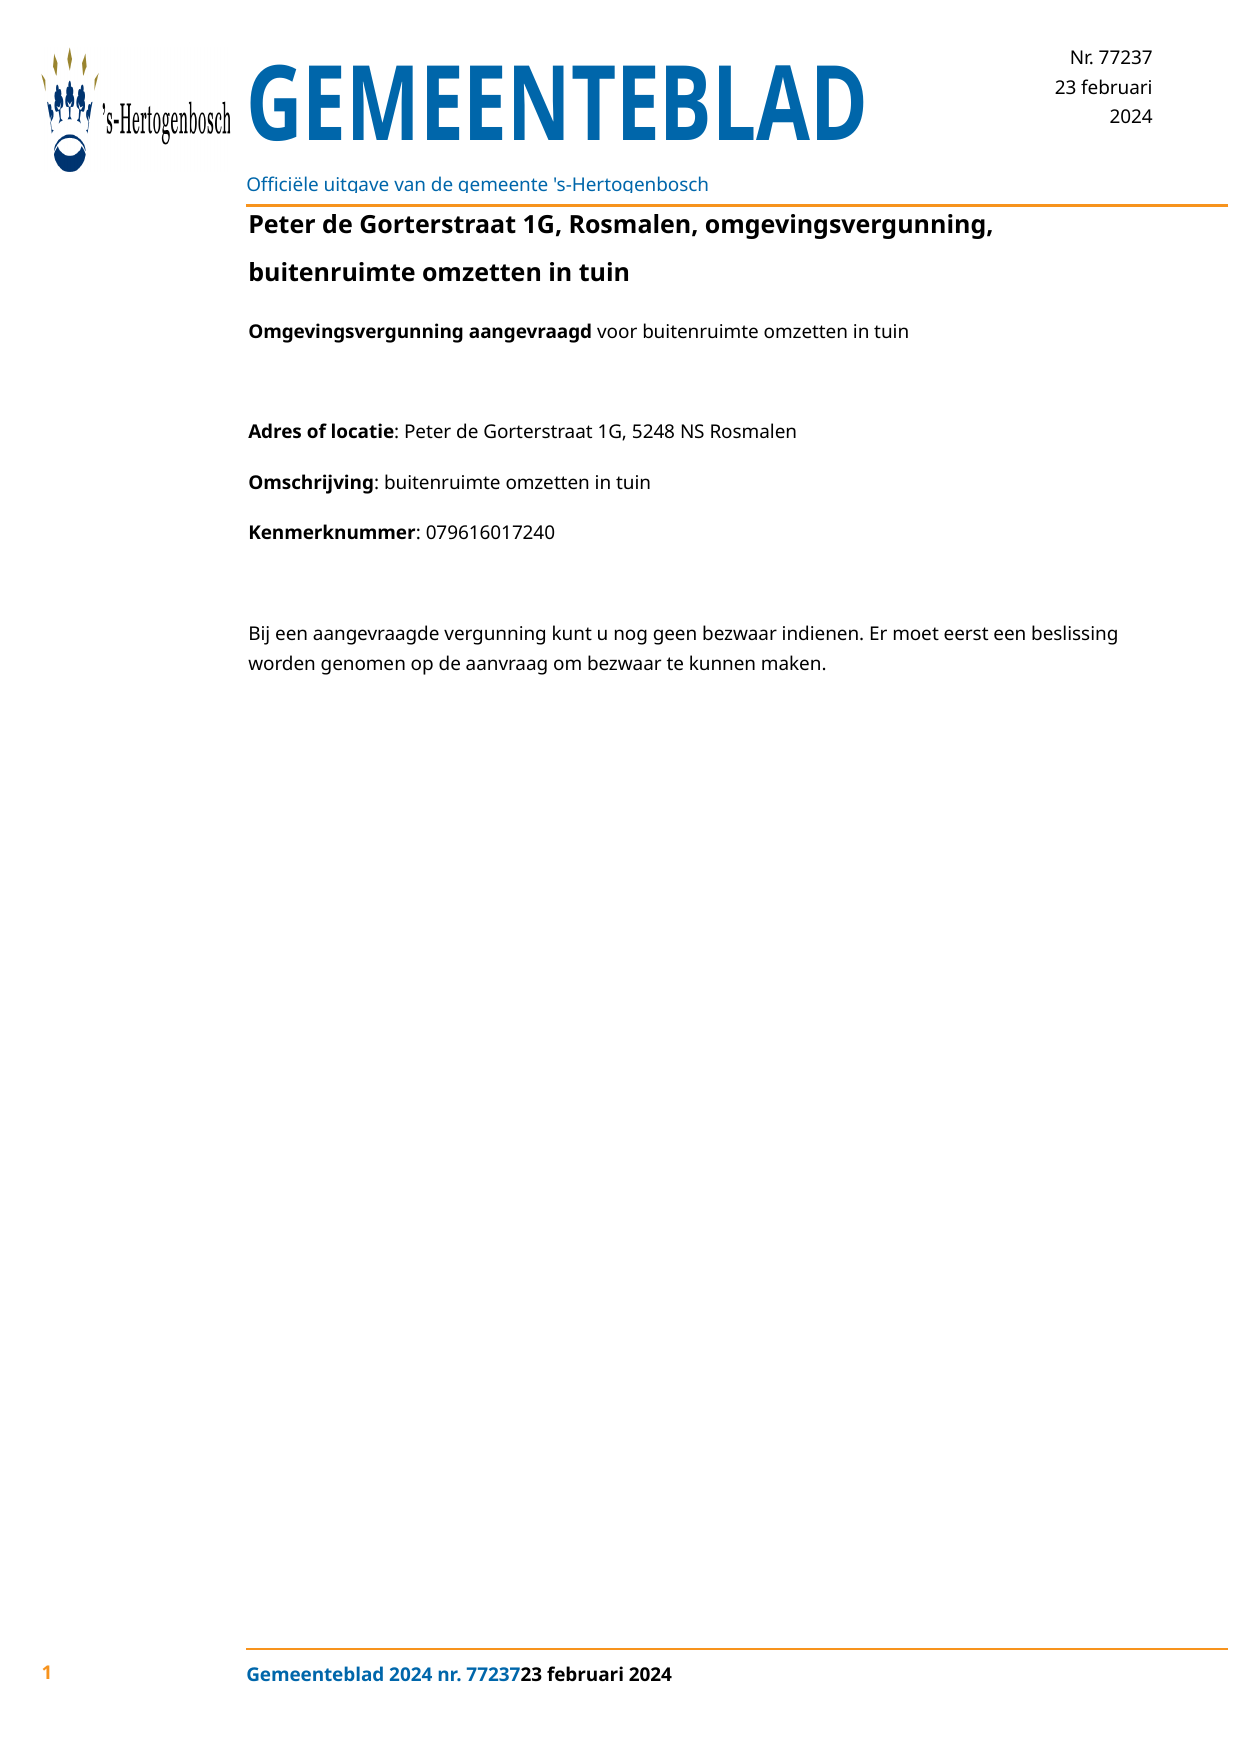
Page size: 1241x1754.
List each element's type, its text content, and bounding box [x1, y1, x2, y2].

text Omschrijving: buitenruimte omzetten in tuin [248, 469, 1152, 495]
text Adres of locatie: Peter de Gorterstraat 1G, 5248 NS Rosmalen [248, 419, 1152, 444]
text Bij een aangevraagde vergunning kunt u nog geen bezwaar indienen. Er moet eerst een beslissing worden genomen op de aanvraag om bezwaar te kunnen maken. [248, 620, 1152, 676]
picture [41, 47, 231, 172]
text Kenmerknummer: 079616017240 [248, 519, 1152, 545]
text Peter de Gorterstraat 1G, Rosmalen, omgevingsvergunning, buitenruimte omzetten in tuin [248, 207, 1152, 288]
text Omgevingsvergunning aangevraagd voor buitenruimte omzetten in tuin [248, 318, 1152, 344]
